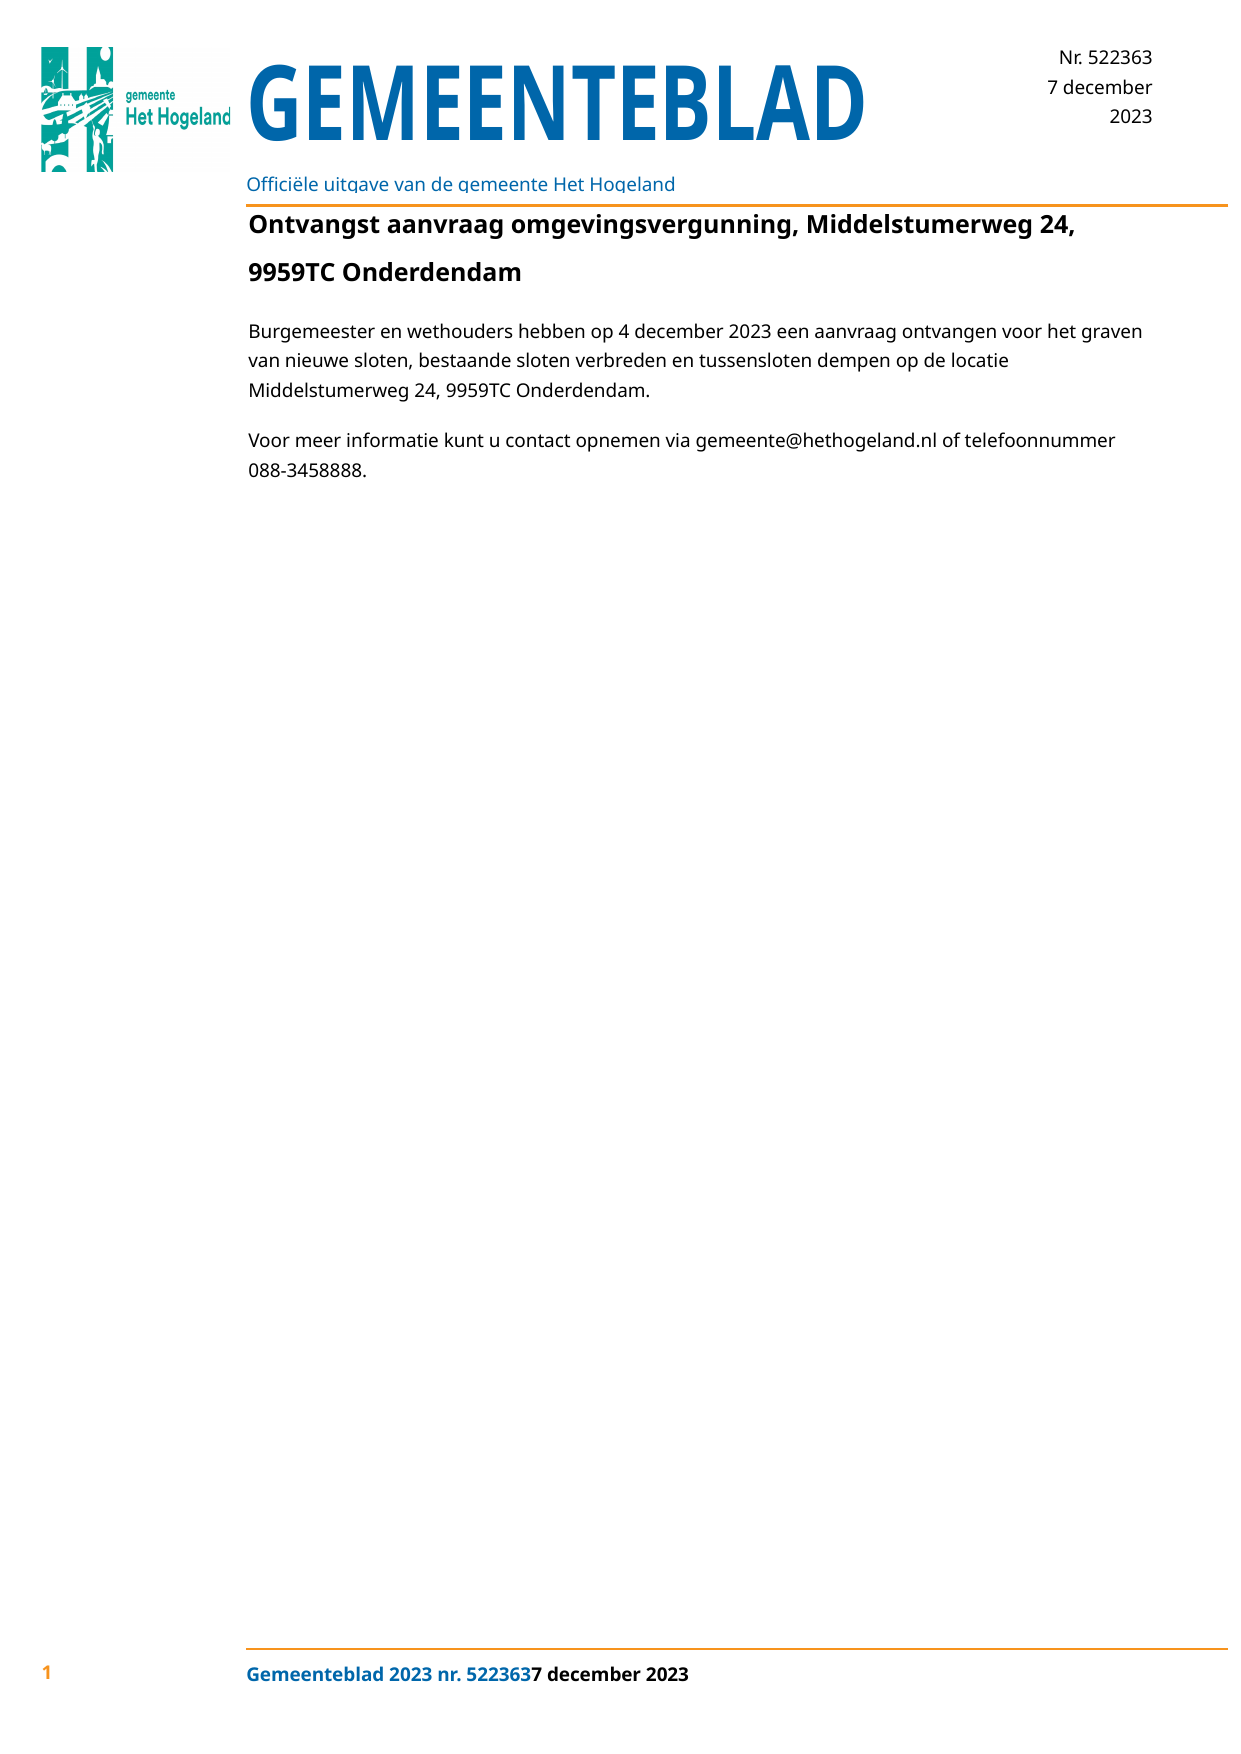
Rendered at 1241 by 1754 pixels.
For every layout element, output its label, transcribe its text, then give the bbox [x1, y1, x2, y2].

picture [41, 47, 231, 172]
text Burgemeester en wethouders hebben op 4 december 2023 een aanvraag ontvangen voor het graven van nieuwe sloten, bestaande sloten verbreden en tussensloten dempen op de locatie Middelstumerweg 24, 9959TC Onderdendam. [248, 318, 1152, 403]
text Voor meer informatie kunt u contact opnemen via gemeente@hethogeland.nl of telefoonnummer 088-3458888. [248, 427, 1152, 483]
text Ontvangst aanvraag omgevingsvergunning, Middelstumerweg 24, 9959TC Onderdendam [248, 207, 1152, 288]
